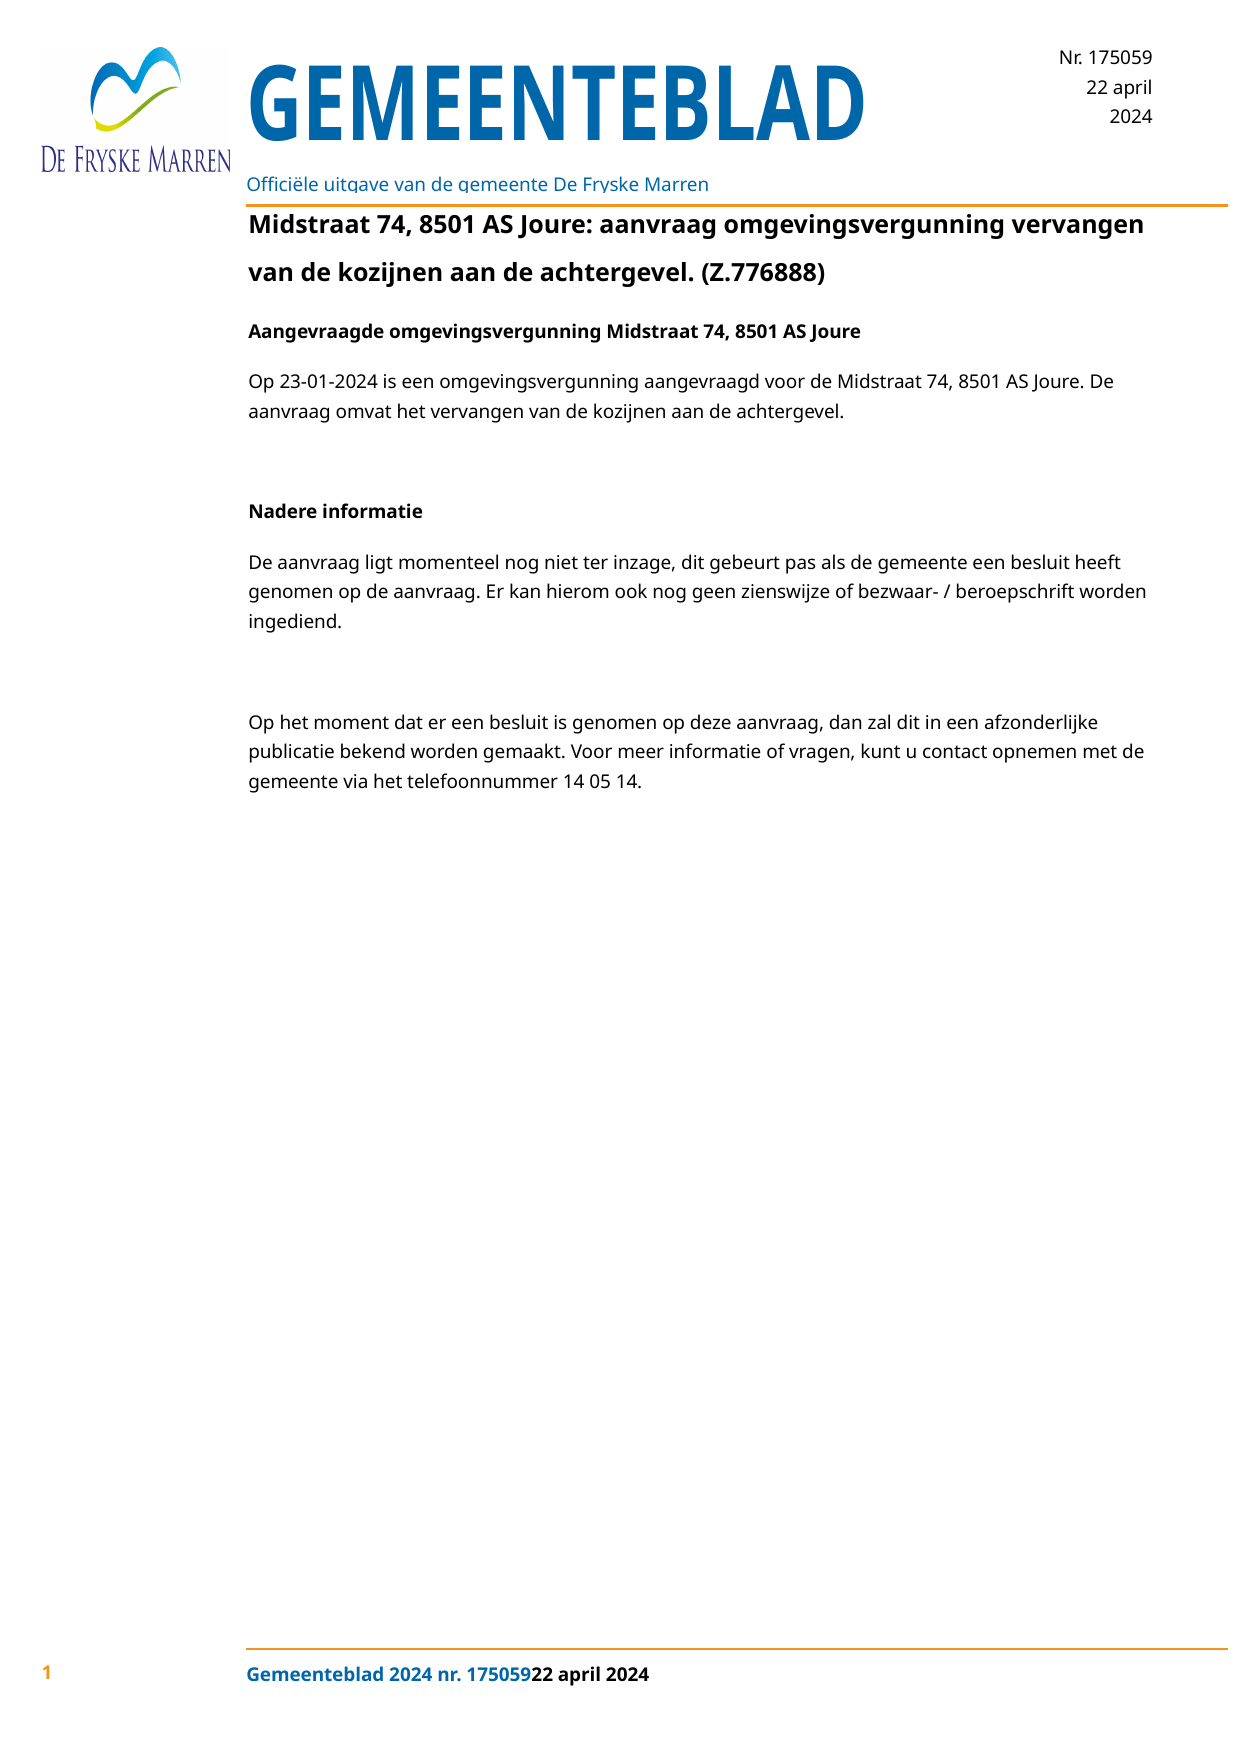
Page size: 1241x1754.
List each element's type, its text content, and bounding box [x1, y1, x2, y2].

text Midstraat 74, 8501 AS Joure: aanvraag omgevingsvergunning vervangen van de kozijnen aan de achtergevel. (Z.776888) [248, 207, 1152, 288]
text Nadere informatie [248, 499, 1152, 524]
text Op 23-01-2024 is een omgevingsvergunning aangevraagd voor de Midstraat 74, 8501 AS Joure. De aanvraag omvat het vervangen van de kozijnen aan de achtergevel. [248, 368, 1152, 424]
text Op het moment dat er een besluit is genomen op deze aanvraag, dan zal dit in een afzonderlijke publicatie bekend worden gemaakt. Voor meer informatie of vragen, kunt u contact opnemen met de gemeente via het telefoonnummer 14 05 14. [248, 709, 1152, 794]
text De aanvraag ligt momenteel nog niet ter inzage, dit gebeurt pas als de gemeente een besluit heeft genomen op de aanvraag. Er kan hierom ook nog geen zienswijze of bezwaar- / beroepschrift worden ingediend. [248, 549, 1152, 634]
picture [41, 47, 231, 172]
text Aangevraagde omgevingsvergunning Midstraat 74, 8501 AS Joure [248, 318, 1152, 344]
